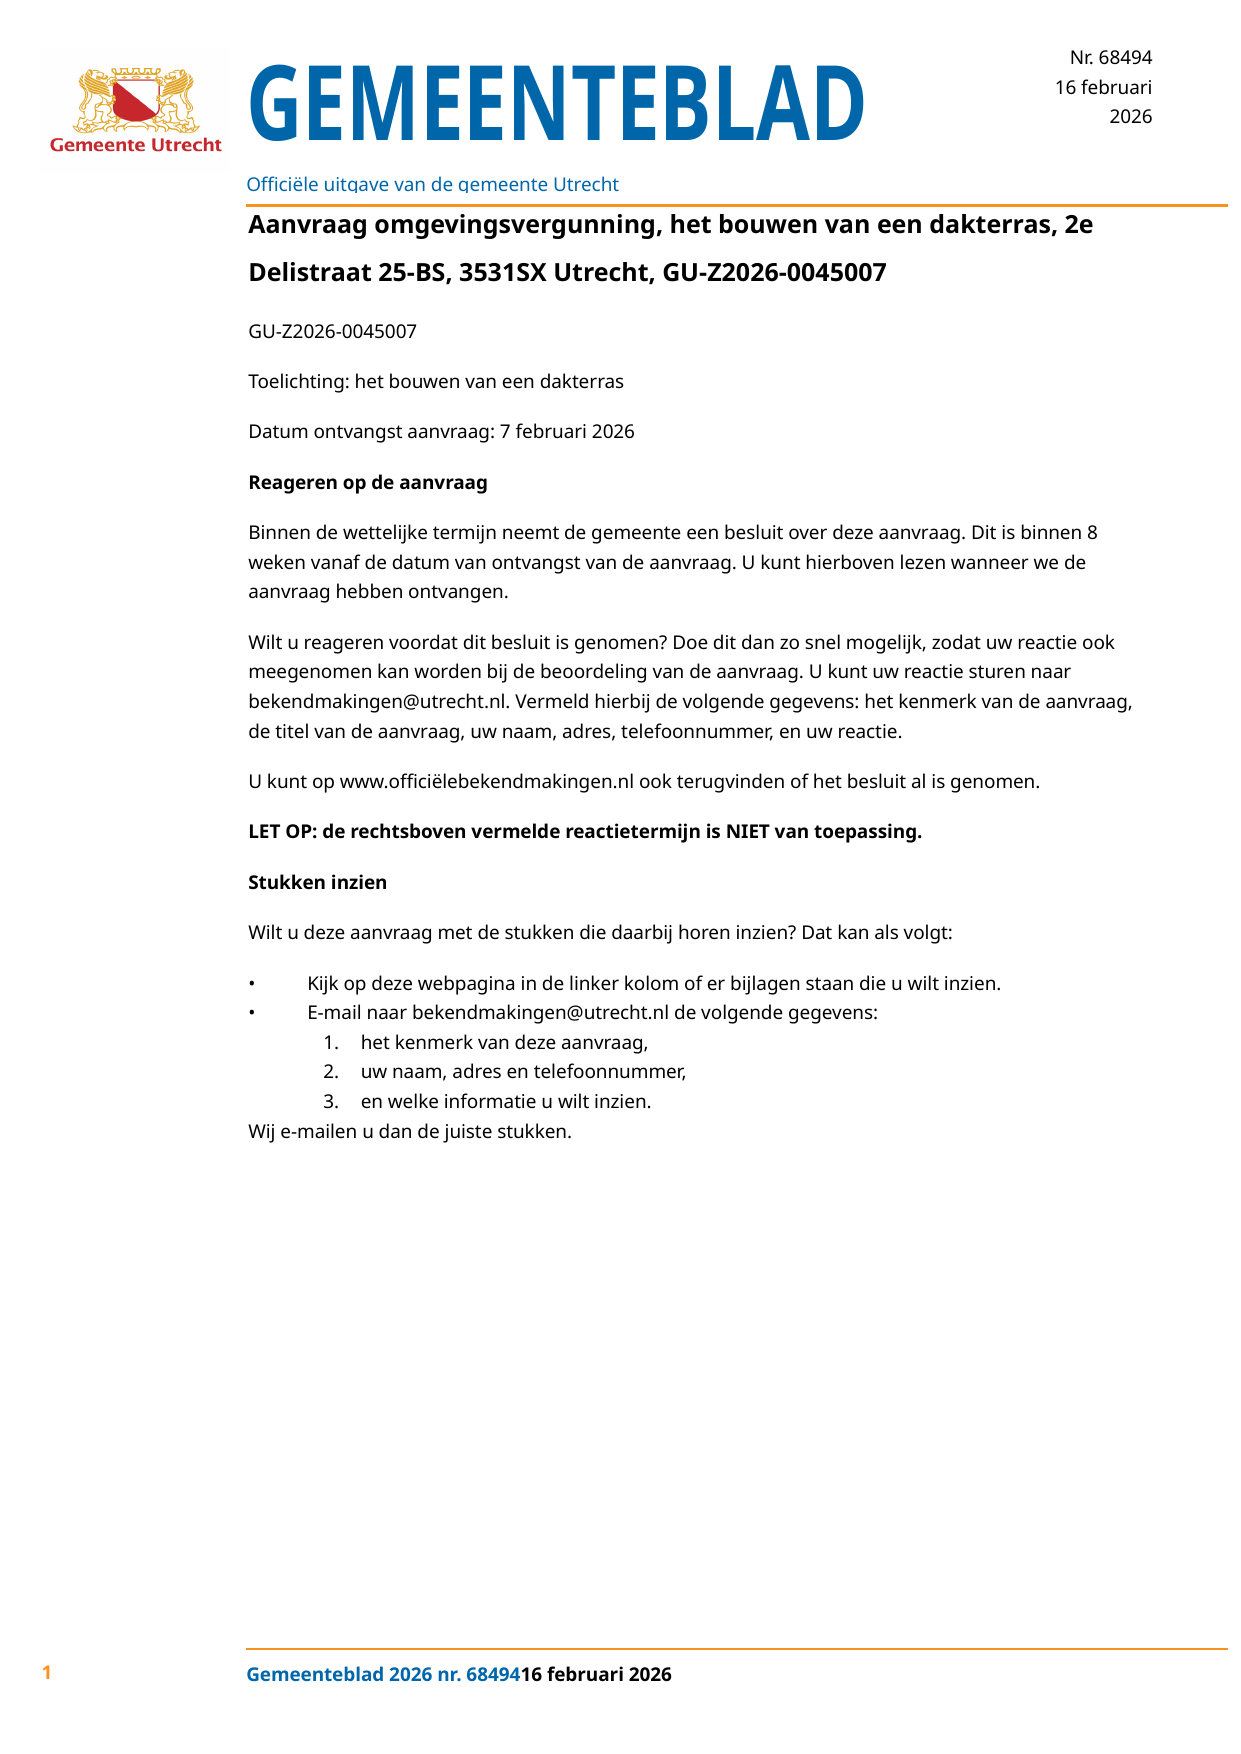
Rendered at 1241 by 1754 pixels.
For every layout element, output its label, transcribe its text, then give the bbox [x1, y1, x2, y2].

list Kijk op deze webpagina in de linker kolom of er bijlagen staan die u wilt inzien. [248, 970, 1152, 996]
text U kunt op www.officiëlebekendmakingen.nl ook terugvinden of het besluit al is genomen. [248, 768, 1152, 794]
list het kenmerk van deze aanvraag, [323, 1029, 1152, 1055]
text Binnen de wettelijke termijn neemt de gemeente een besluit over deze aanvraag. Dit is binnen 8 weken vanaf de datum van ontvangst van de aanvraag. U kunt hierboven lezen wanneer we de aanvraag hebben ontvangen. [248, 519, 1152, 604]
picture [41, 47, 231, 172]
list en welke informatie u wilt inzien. [323, 1088, 1152, 1114]
text Toelichting: het bouwen van een dakterras [248, 368, 1152, 394]
text Wilt u deze aanvraag met de stukken die daarbij horen inzien? Dat kan als volgt: [248, 919, 1152, 945]
text Aanvraag omgevingsvergunning, het bouwen van een dakterras, 2e Delistraat 25-BS, 3531SX Utrecht, GU-Z2026-0045007 [248, 207, 1152, 288]
list uw naam, adres en telefoonnummer, [323, 1059, 1152, 1084]
text LET OP: de rechtsboven vermelde reactietermijn is NIET van toepassing. [248, 819, 1152, 844]
text Wij e-mailen u dan de juiste stukken. [248, 1118, 1152, 1144]
text Datum ontvangst aanvraag: 7 februari 2026 [248, 419, 1152, 444]
list E-mail naar bekendmakingen@utrecht.nl de volgende gegevens: [248, 999, 1152, 1025]
text Reageren op de aanvraag [248, 469, 1152, 495]
text Stukken inzien [248, 869, 1152, 895]
text GU-Z2026-0045007 [248, 318, 1152, 344]
text Wilt u reageren voordat dit besluit is genomen? Doe dit dan zo snel mogelijk, zodat uw reactie ook meegenomen kan worden bij de beoordeling van de aanvraag. U kunt uw reactie sturen naar bekendmakingen@utrecht.nl. Vermeld hierbij de volgende gegevens: het kenmerk van de aanvraag, de titel van de aanvraag, uw naam, adres, telefoonnummer, en uw reactie. [248, 629, 1152, 744]
